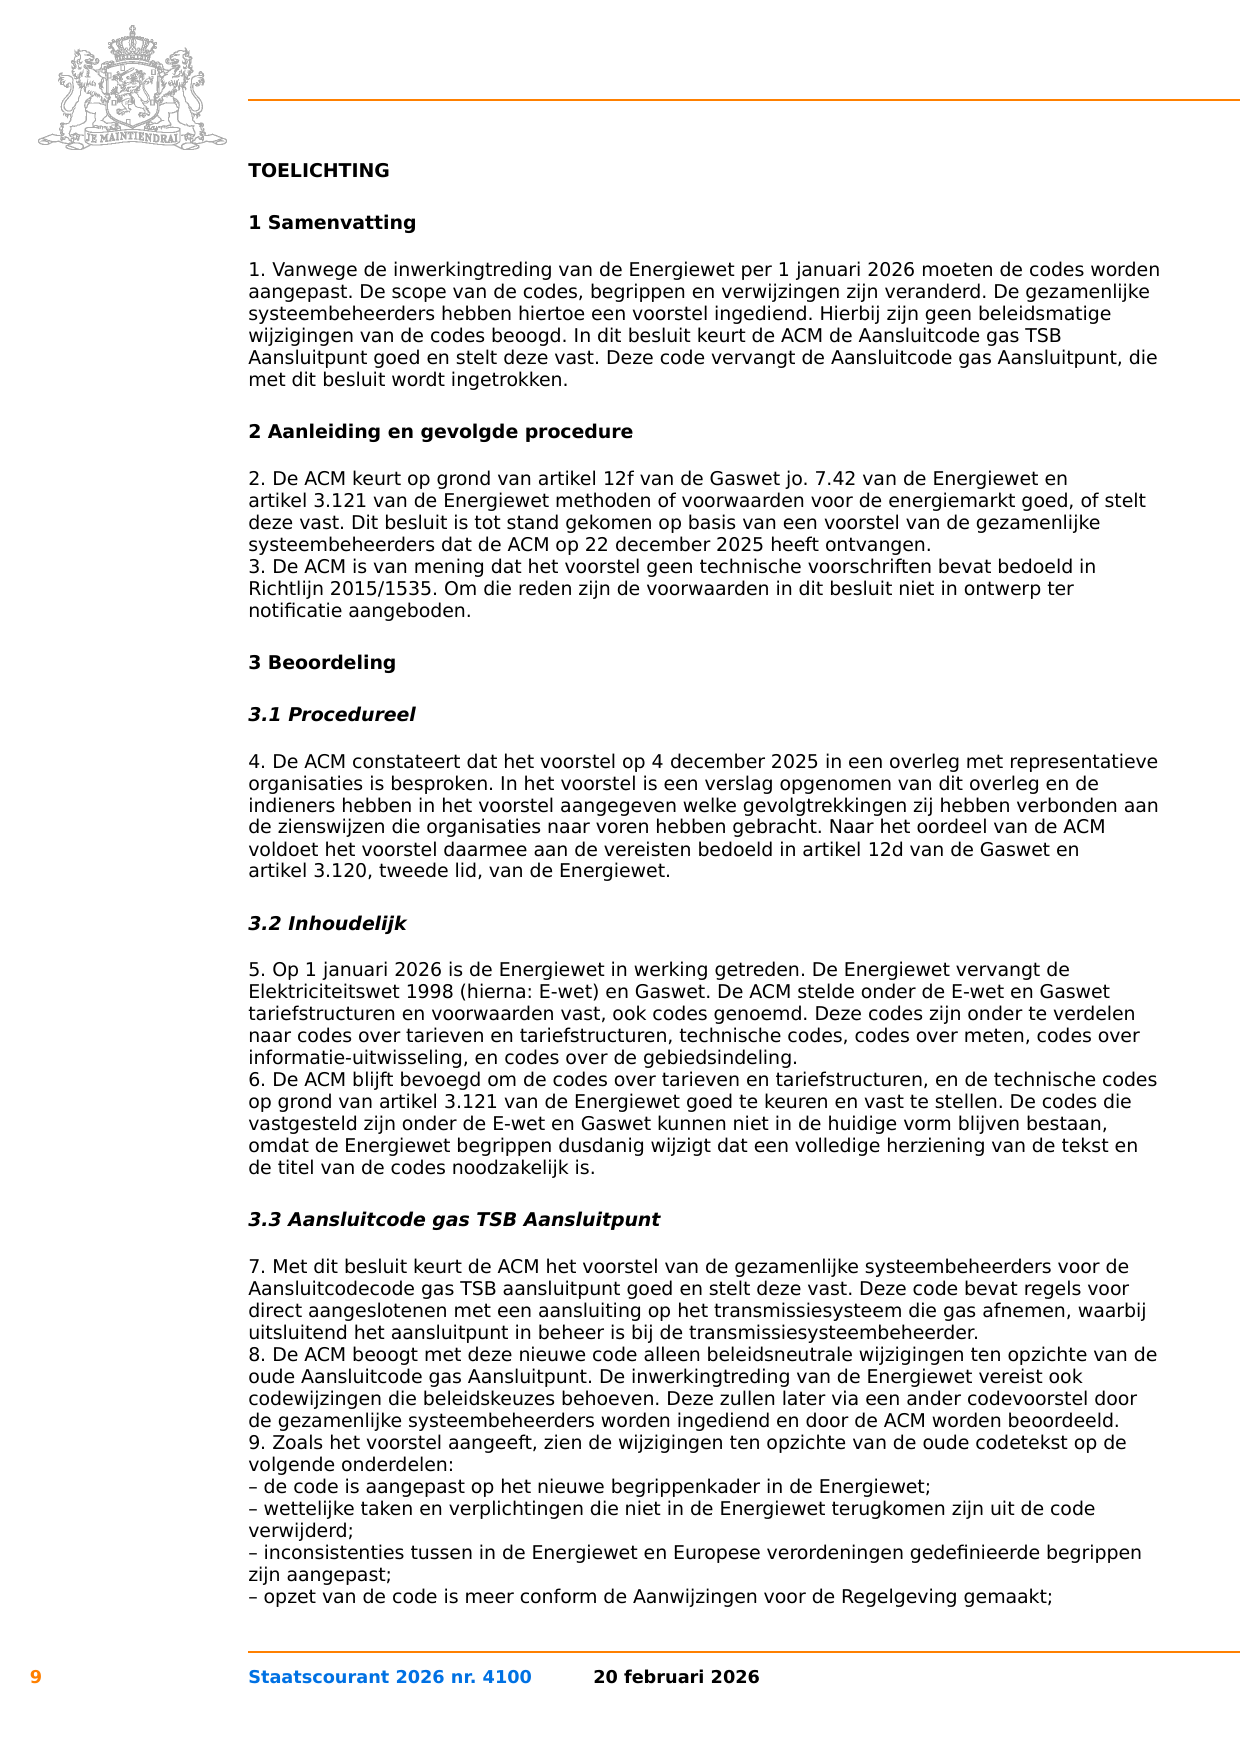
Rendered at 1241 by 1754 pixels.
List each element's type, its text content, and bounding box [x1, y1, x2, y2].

subtitle 3.3 Aansluitcode gas TSB Aansluitpunt [248, 1209, 1163, 1231]
subtitle TOELICHTING [248, 160, 1163, 182]
text 7. Met dit besluit keurt de ACM het voorstel van de gezamenlijke systeembeheerders voor de Aansluitcodecode gas TSB aansluitpunt goed en stelt deze vast. Deze code bevat regels voor direct aangeslotenen met een aansluiting op het transmissiesysteem die gas afnemen, waarbij uitsluitend het aansluitpunt in beheer is bij de transmissiesysteembeheerder. [248, 1256, 1163, 1344]
text 4. De ACM constateert dat het voorstel op 4 december 2025 in een overleg met representatieve organisaties is besproken. In het voorstel is een verslag opgenomen van dit overleg en de indieners hebben in het voorstel aangegeven welke gevolgtrekkingen zij hebben verbonden aan de zienswijzen die organisaties naar voren hebben gebracht. Naar het oordeel van de ACM voldoet het voorstel daarmee aan de vereisten bedoeld in artikel 12d van de Gaswet en artikel 3.120, tweede lid, van de Energiewet. [248, 751, 1163, 882]
text – inconsistenties tussen in de Energiewet en Europese verordeningen gedefinieerde begrippen zijn aangepast; [248, 1542, 1163, 1586]
text 1. Vanwege de inwerkingtreding van de Energiewet per 1 januari 2026 moeten de codes worden aangepast. De scope van de codes, begrippen en verwijzingen zijn veranderd. De gezamenlijke systeembeheerders hebben hiertoe een voorstel ingediend. Hierbij zijn geen beleidsmatige wijzigingen van de codes beoogd. In dit besluit keurt de ACM de Aansluitcode gas TSB Aansluitpunt goed en stelt deze vast. Deze code vervangt de Aansluitcode gas Aansluitpunt, die met dit besluit wordt ingetrokken. [248, 259, 1163, 391]
subtitle 3.1 Procedureel [248, 703, 1163, 726]
text 5. Op 1 januari 2026 is de Energiewet in werking getreden. De Energiewet vervangt de Elektriciteitswet 1998 (hierna: E-wet) en Gaswet. De ACM stelde onder de E-wet en Gaswet tariefstructuren en voorwaarden vast, ook codes genoemd. Deze codes zijn onder te verdelen naar codes over tarieven en tariefstructuren, technische codes, codes over meten, codes over informatie-uitwisseling, en codes over de gebiedsindeling. [248, 959, 1163, 1069]
text – de code is aangepast op het nieuwe begrippenkader in de Energiewet; [248, 1476, 1163, 1498]
text – opzet van de code is meer conform de Aanwijzingen voor de Regelgeving gemaakt; [248, 1586, 1163, 1608]
subtitle 3 Beoordeling [248, 652, 1163, 673]
text 9. Zoals het voorstel aangeeft, zien de wijzigingen ten opzichte van de oude codetekst op de volgende onderdelen: [248, 1432, 1163, 1476]
text 2. De ACM keurt op grond van artikel 12f van de Gaswet jo. 7.42 van de Energiewet en artikel 3.121 van de Energiewet methoden of voorwaarden voor de energiemarkt goed, of stelt deze vast. Dit besluit is tot stand gekomen op basis van een voorstel van de gezamenlijke systeembeheerders dat de ACM op 22 december 2025 heeft ontvangen. [248, 468, 1163, 556]
picture [38, 25, 227, 150]
text – wettelijke taken en verplichtingen die niet in de Energiewet terugkomen zijn uit de code verwijderd; [248, 1498, 1163, 1542]
text 8. De ACM beoogt met deze nieuwe code alleen beleidsneutrale wijzigingen ten opzichte van de oude Aansluitcode gas Aansluitpunt. De inwerkingtreding van de Energiewet vereist ook codewijzingen die beleidskeuzes behoeven. Deze zullen later via een ander codevoorstel door de gezamenlijke systeembeheerders worden ingediend en door de ACM worden beoordeeld. [248, 1344, 1163, 1432]
subtitle 2 Aanleiding en gevolgde procedure [248, 421, 1163, 443]
text 6. De ACM blijft bevoegd om de codes over tarieven en tariefstructuren, en de technische codes op grond van artikel 3.121 van de Energiewet goed te keuren en vast te stellen. De codes die vastgesteld zijn onder de E-wet en Gaswet kunnen niet in de huidige vorm blijven bestaan, omdat de Energiewet begrippen dusdanig wijzigt dat een volledige herziening van de tekst en de titel van de codes noodzakelijk is. [248, 1069, 1163, 1179]
subtitle 1 Samenvatting [248, 212, 1163, 234]
text 3. De ACM is van mening dat het voorstel geen technische voorschriften bevat bedoeld in Richtlijn 2015/1535. Om die reden zijn de voorwaarden in dit besluit niet in ontwerp ter notificatie aangeboden. [248, 556, 1163, 622]
subtitle 3.2 Inhoudelijk [248, 912, 1163, 934]
